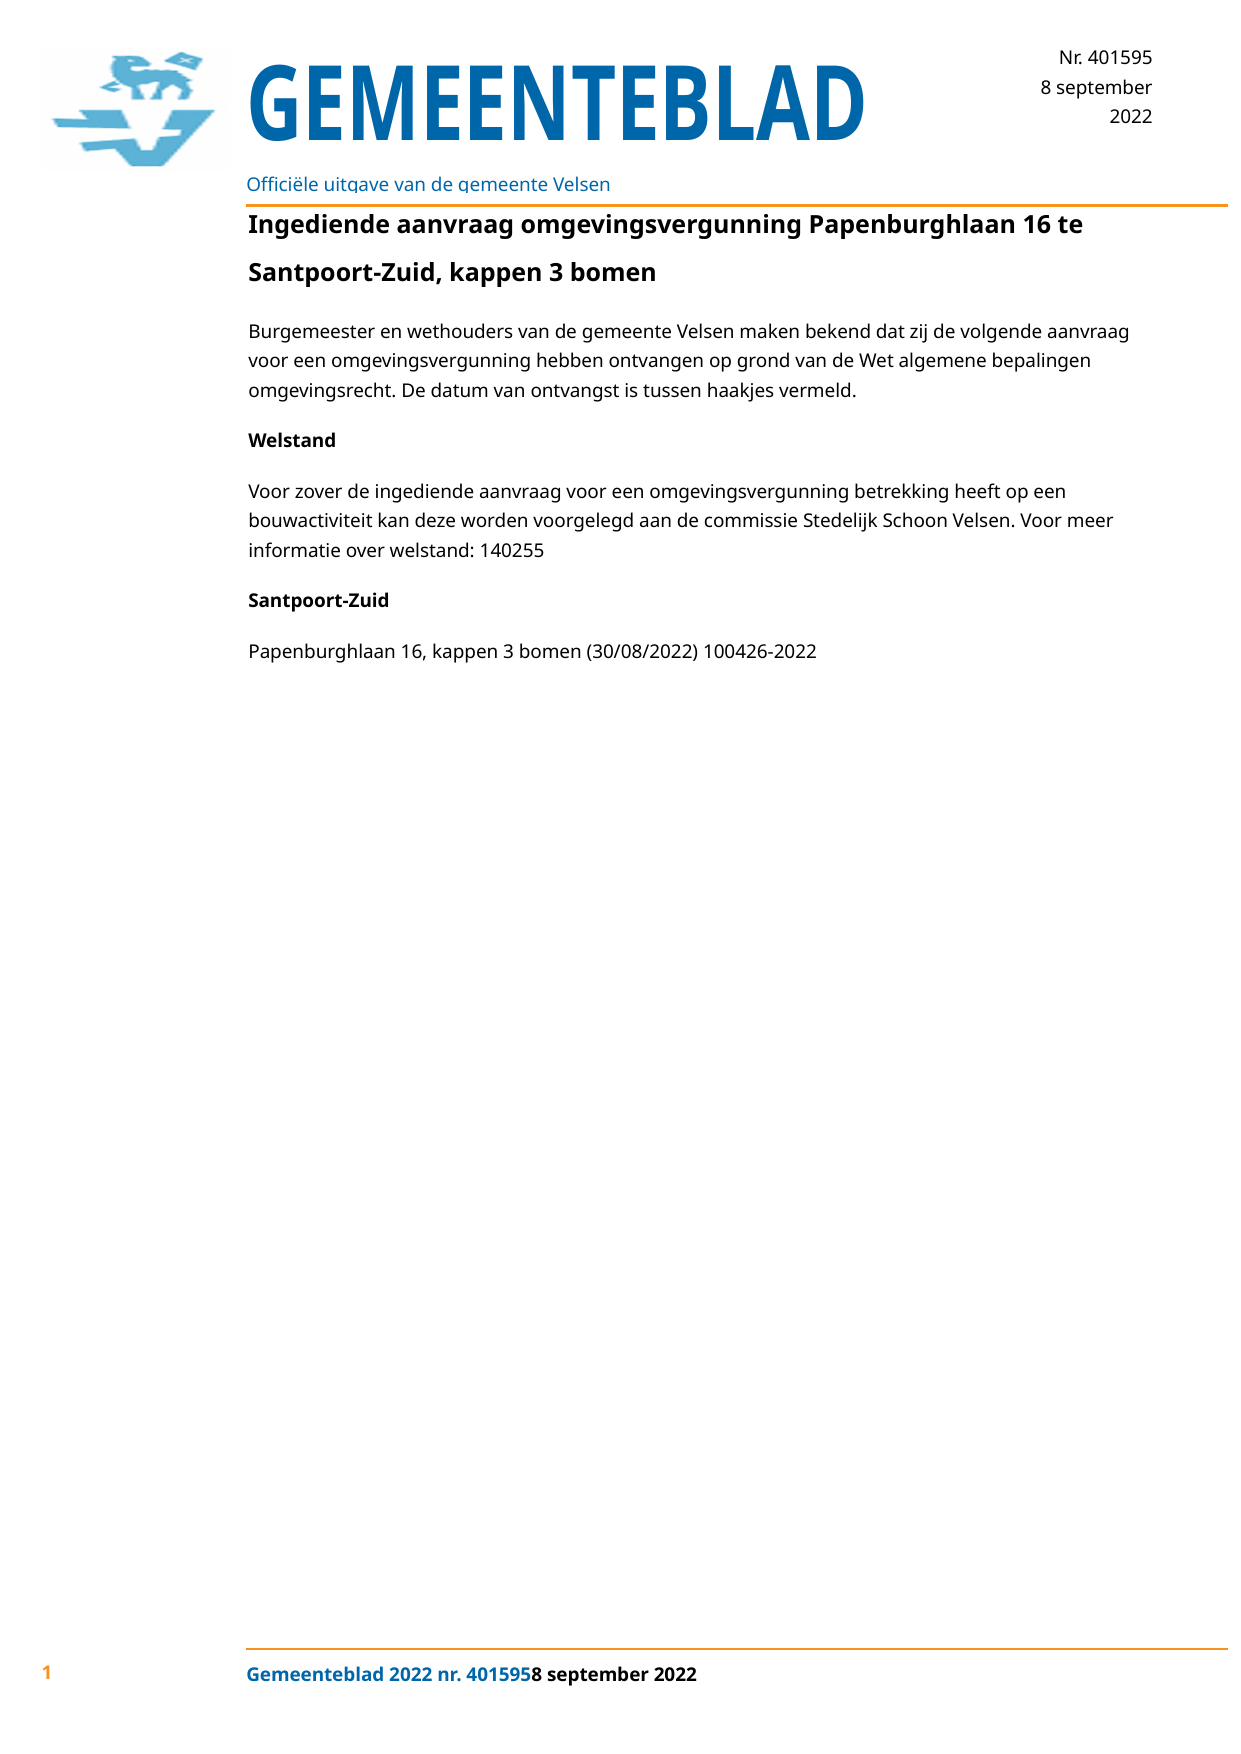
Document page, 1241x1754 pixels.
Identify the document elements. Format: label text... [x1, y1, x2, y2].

text Burgemeester en wethouders van de gemeente Velsen maken bekend dat zij de volgende aanvraag voor een omgevingsvergunning hebben ontvangen op grond van de Wet algemene bepalingen omgevingsrecht. De datum van ontvangst is tussen haakjes vermeld. [248, 318, 1152, 403]
text Welstand [248, 427, 1152, 453]
picture [41, 47, 231, 172]
text Papenburghlaan 16, kappen 3 bomen (30/08/2022) 100426-2022 [248, 638, 1152, 664]
text Ingediende aanvraag omgevingsvergunning Papenburghlaan 16 te Santpoort-Zuid, kappen 3 bomen [248, 207, 1152, 288]
text Santpoort-Zuid [248, 587, 1152, 613]
text Voor zover de ingediende aanvraag voor een omgevingsvergunning betrekking heeft op een bouwactiviteit kan deze worden voorgelegd aan de commissie Stedelijk Schoon Velsen. Voor meer informatie over welstand: 140255 [248, 478, 1152, 563]
